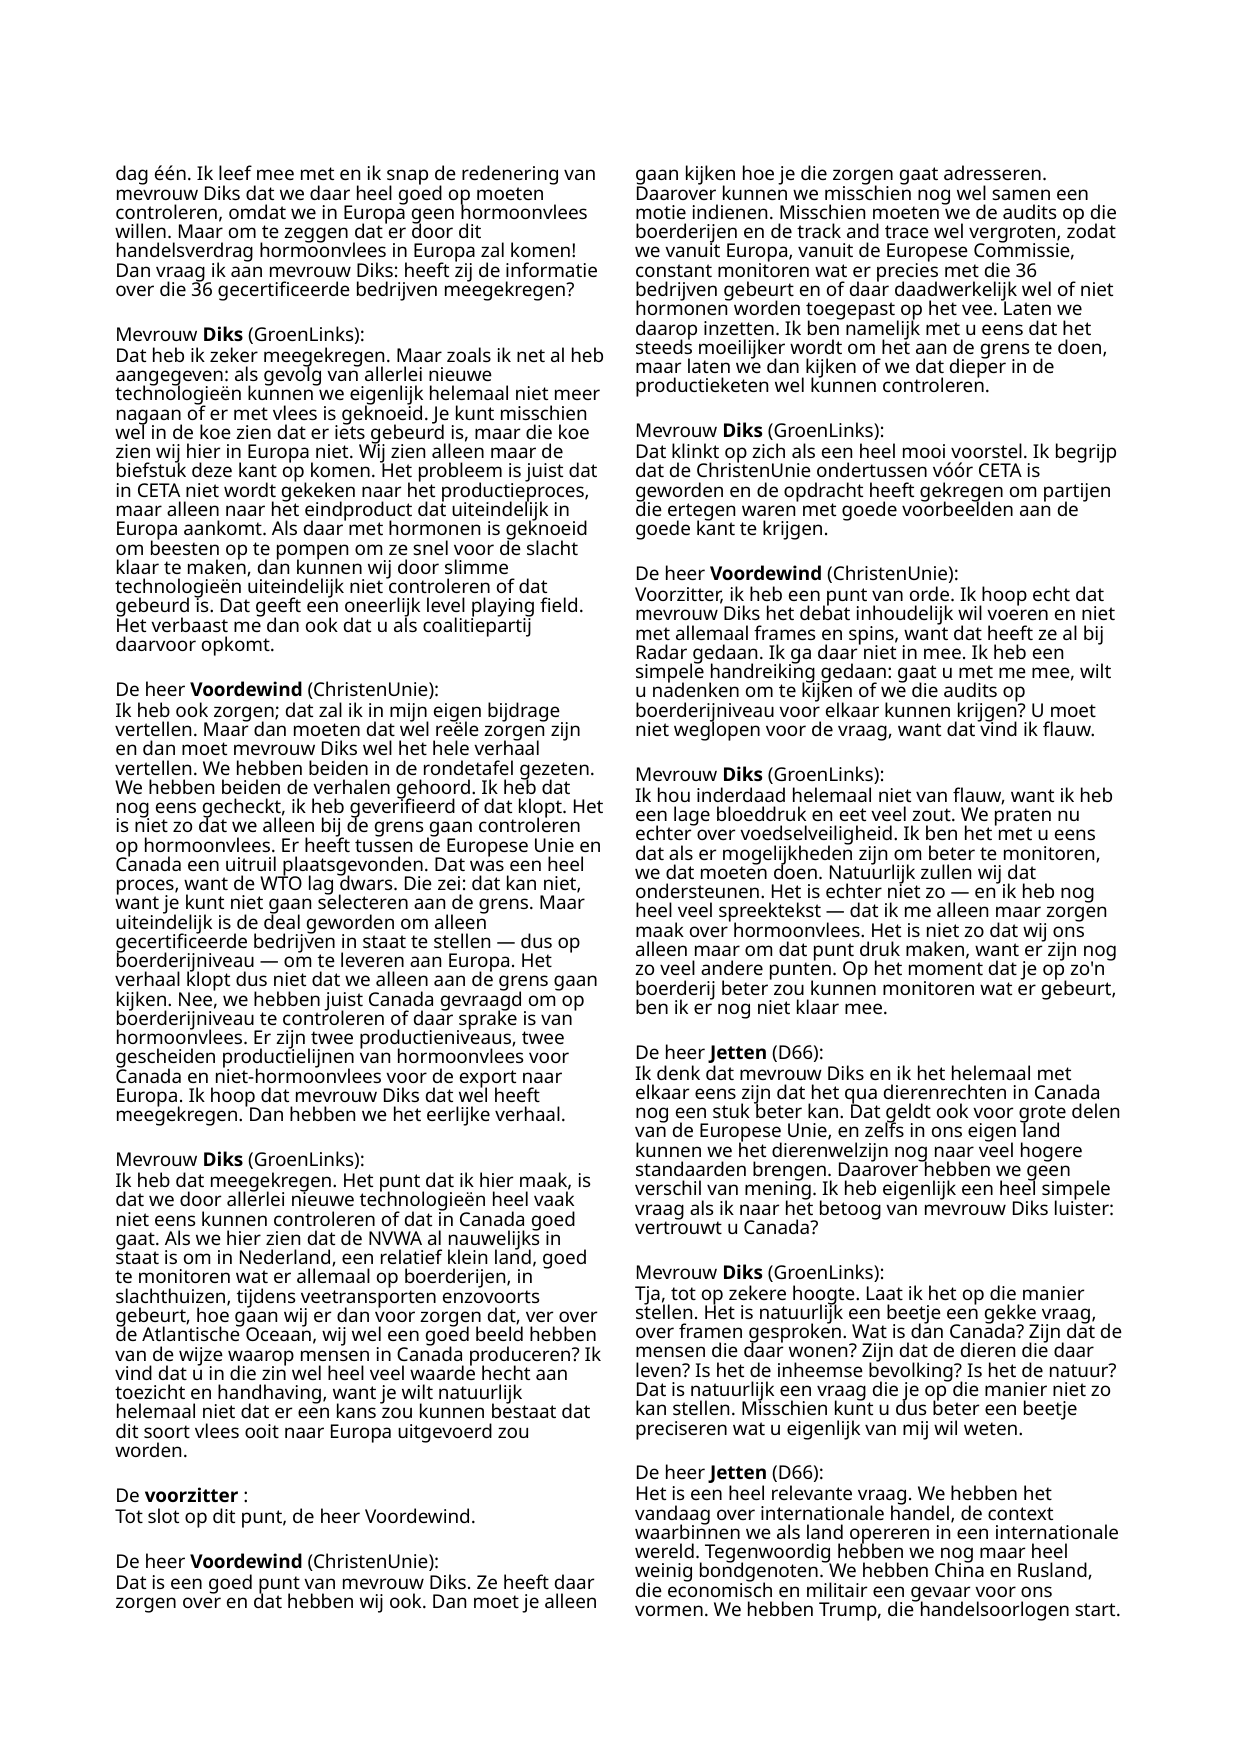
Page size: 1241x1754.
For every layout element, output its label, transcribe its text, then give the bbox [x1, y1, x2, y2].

text De heer Voordewind (ChristenUnie): [115, 1548, 605, 1574]
text Mevrouw Diks (GroenLinks): [635, 417, 1125, 443]
text Mevrouw Diks (GroenLinks): [635, 761, 1125, 787]
text Tot slot op dit punt, de heer Voordewind. [115, 1508, 605, 1527]
text Tja, tot op zekere hoogte. Laat ik het op die manier stellen. Het is natuurlijk een beetje een gekke vraag, over framen gesproken. Wat is dan Canada? Zijn dat de mensen die daar wonen? Zijn dat de dieren die daar leven? Is het de inheemse bevolking? Is het de natuur? Dat is natuurlijk een vraag die je op die manier niet zo kan stellen. Misschien kunt u dus beter een beetje preciseren wat u eigenlijk van mij wil weten. [635, 1284, 1125, 1439]
text De heer Jetten (D66): [635, 1459, 1125, 1485]
text Dat heb ik zeker meegekregen. Maar zoals ik net al heb aangegeven: als gevolg van allerlei nieuwe technologieën kunnen we eigenlijk helemaal niet meer nagaan of er met vlees is geknoeid. Je kunt misschien wel in de koe zien dat er iets gebeurd is, maar die koe zien wij hier in Europa niet. Wij zien alleen maar de biefstuk deze kant op komen. Het probleem is juist dat in CETA niet wordt gekeken naar het productieproces, maar alleen naar het eindproduct dat uiteindelijk in Europa aankomt. Als daar met hormonen is geknoeid om beesten op te pompen om ze snel voor de slacht klaar te maken, dan kunnen wij door slimme technologieën uiteindelijk niet controleren of dat gebeurd is. Dat geeft een oneerlijk level playing field. Het verbaast me dan ook dat u als coalitiepartij daarvoor opkomt. [115, 347, 605, 655]
text Mevrouw Diks (GroenLinks): [115, 1146, 605, 1172]
text De heer Voordewind (ChristenUnie): [635, 560, 1125, 586]
text Ik heb ook zorgen; dat zal ik in mijn eigen bijdrage vertellen. Maar dan moeten dat wel reële zorgen zijn en dan moet mevrouw Diks wel het hele verhaal vertellen. We hebben beiden in de rondetafel gezeten. We hebben beiden de verhalen gehoord. Ik heb dat nog eens gecheckt, ik heb geverifieerd of dat klopt. Het is niet zo dat we alleen bij de grens gaan controleren op hormoonvlees. Er heeft tussen de Europese Unie en Canada een uitruil plaatsgevonden. Dat was een heel proces, want de WTO lag dwars. Die zei: dat kan niet, want je kunt niet gaan selecteren aan de grens. Maar uiteindelijk is de deal geworden om alleen gecertificeerde bedrijven in staat te stellen — dus op boerderijniveau — om te leveren aan Europa. Het verhaal klopt dus niet dat we alleen aan de grens gaan kijken. Nee, we hebben juist Canada gevraagd om op boerderijniveau te controleren of daar sprake is van hormoonvlees. Er zijn twee productieniveaus, twee gescheiden productielijnen van hormoonvlees voor Canada en niet-hormoonvlees voor de export naar Europa. Ik hoop dat mevrouw Diks dat wel heeft meegekregen. Dan hebben we het eerlijke verhaal. [115, 702, 605, 1126]
text Mevrouw Diks (GroenLinks): [115, 321, 605, 347]
text Ik denk dat mevrouw Diks en ik het helemaal met elkaar eens zijn dat het qua dierenrechten in Canada nog een stuk beter kan. Dat geldt ook voor grote delen van de Europese Unie, en zelfs in ons eigen land kunnen we het dierenwelzijn nog naar veel hogere standaarden brengen. Daarover hebben we geen verschil van mening. Ik heb eigenlijk een heel simpele vraag als ik naar het betoog van mevrouw Diks luister: vertrouwt u Canada? [635, 1064, 1125, 1238]
text Het is een heel relevante vraag. We hebben het vandaag over internationale handel, de context waarbinnen we als land opereren in een internationale wereld. Tegenwoordig hebben we nog maar heel weinig bondgenoten. We hebben China en Rusland, die economisch en militair een gevaar voor ons vormen. We hebben Trump, die handelsoorlogen start. [635, 1485, 1125, 1620]
text De heer Jetten (D66): [635, 1039, 1125, 1064]
text Mevrouw Diks (GroenLinks): [635, 1259, 1125, 1284]
text gaan kijken hoe je die zorgen gaat adresseren. Daarover kunnen we misschien nog wel samen een motie indienen. Misschien moeten we de audits op die boerderijen en de track and trace wel vergroten, zodat we vanuit Europa, vanuit de Europese Commissie, constant monitoren wat er precies met die 36 bedrijven gebeurt en of daar daadwerkelijk wel of niet hormonen worden toegepast op het vee. Laten we daarop inzetten. Ik ben namelijk met u eens dat het steeds moeilijker wordt om het aan de grens te doen, maar laten we dan kijken of we dat dieper in de productieketen wel kunnen controleren. [635, 165, 1125, 397]
text De voorzitter : [115, 1482, 605, 1508]
text dag één. Ik leef mee met en ik snap de redenering van mevrouw Diks dat we daar heel goed op moeten controleren, omdat we in Europa geen hormoonvlees willen. Maar om te zeggen dat er door dit handelsverdrag hormoonvlees in Europa zal komen! Dan vraag ik aan mevrouw Diks: heeft zij de informatie over die 36 gecertificeerde bedrijven meegekregen? [115, 165, 605, 300]
text De heer Voordewind (ChristenUnie): [115, 676, 605, 702]
text Dat klinkt op zich als een heel mooi voorstel. Ik begrijp dat de ChristenUnie ondertussen vóór CETA is geworden en de opdracht heeft gekregen om partijen die ertegen waren met goede voorbeelden aan de goede kant te krijgen. [635, 443, 1125, 539]
text Ik hou inderdaad helemaal niet van flauw, want ik heb een lage bloeddruk en eet veel zout. We praten nu echter over voedselveiligheid. Ik ben het met u eens dat als er mogelijkheden zijn om beter te monitoren, we dat moeten doen. Natuurlijk zullen wij dat ondersteunen. Het is echter niet zo — en ik heb nog heel veel spreektekst — dat ik me alleen maar zorgen maak over hormoonvlees. Het is niet zo dat wij ons alleen maar om dat punt druk maken, want er zijn nog zo veel andere punten. Op het moment dat je op zo'n boerderij beter zou kunnen monitoren wat er gebeurt, ben ik er nog niet klaar mee. [635, 787, 1125, 1018]
text Dat is een goed punt van mevrouw Diks. Ze heeft daar zorgen over en dat hebben wij ook. Dan moet je alleen [115, 1574, 605, 1612]
text Voorzitter, ik heb een punt van orde. Ik hoop echt dat mevrouw Diks het debat inhoudelijk wil voeren en niet met allemaal frames en spins, want dat heeft ze al bij Radar gedaan. Ik ga daar niet in mee. Ik heb een simpele handreiking gedaan: gaat u met me mee, wilt u nadenken om te kijken of we die audits op boerderijniveau voor elkaar kunnen krijgen? U moet niet weglopen voor de vraag, want dat vind ik flauw. [635, 586, 1125, 740]
text Ik heb dat meegekregen. Het punt dat ik hier maak, is dat we door allerlei nieuwe technologieën heel vaak niet eens kunnen controleren of dat in Canada goed gaat. Als we hier zien dat de NVWA al nauwelijks in staat is om in Nederland, een relatief klein land, goed te monitoren wat er allemaal op boerderijen, in slachthuizen, tijdens veetransporten enzovoorts gebeurt, hoe gaan wij er dan voor zorgen dat, ver over de Atlantische Oceaan, wij wel een goed beeld hebben van de wijze waarop mensen in Canada produceren? Ik vind dat u in die zin wel heel veel waarde hecht aan toezicht en handhaving, want je wilt natuurlijk helemaal niet dat er een kans zou kunnen bestaat dat dit soort vlees ooit naar Europa uitgevoerd zou worden. [115, 1172, 605, 1461]
